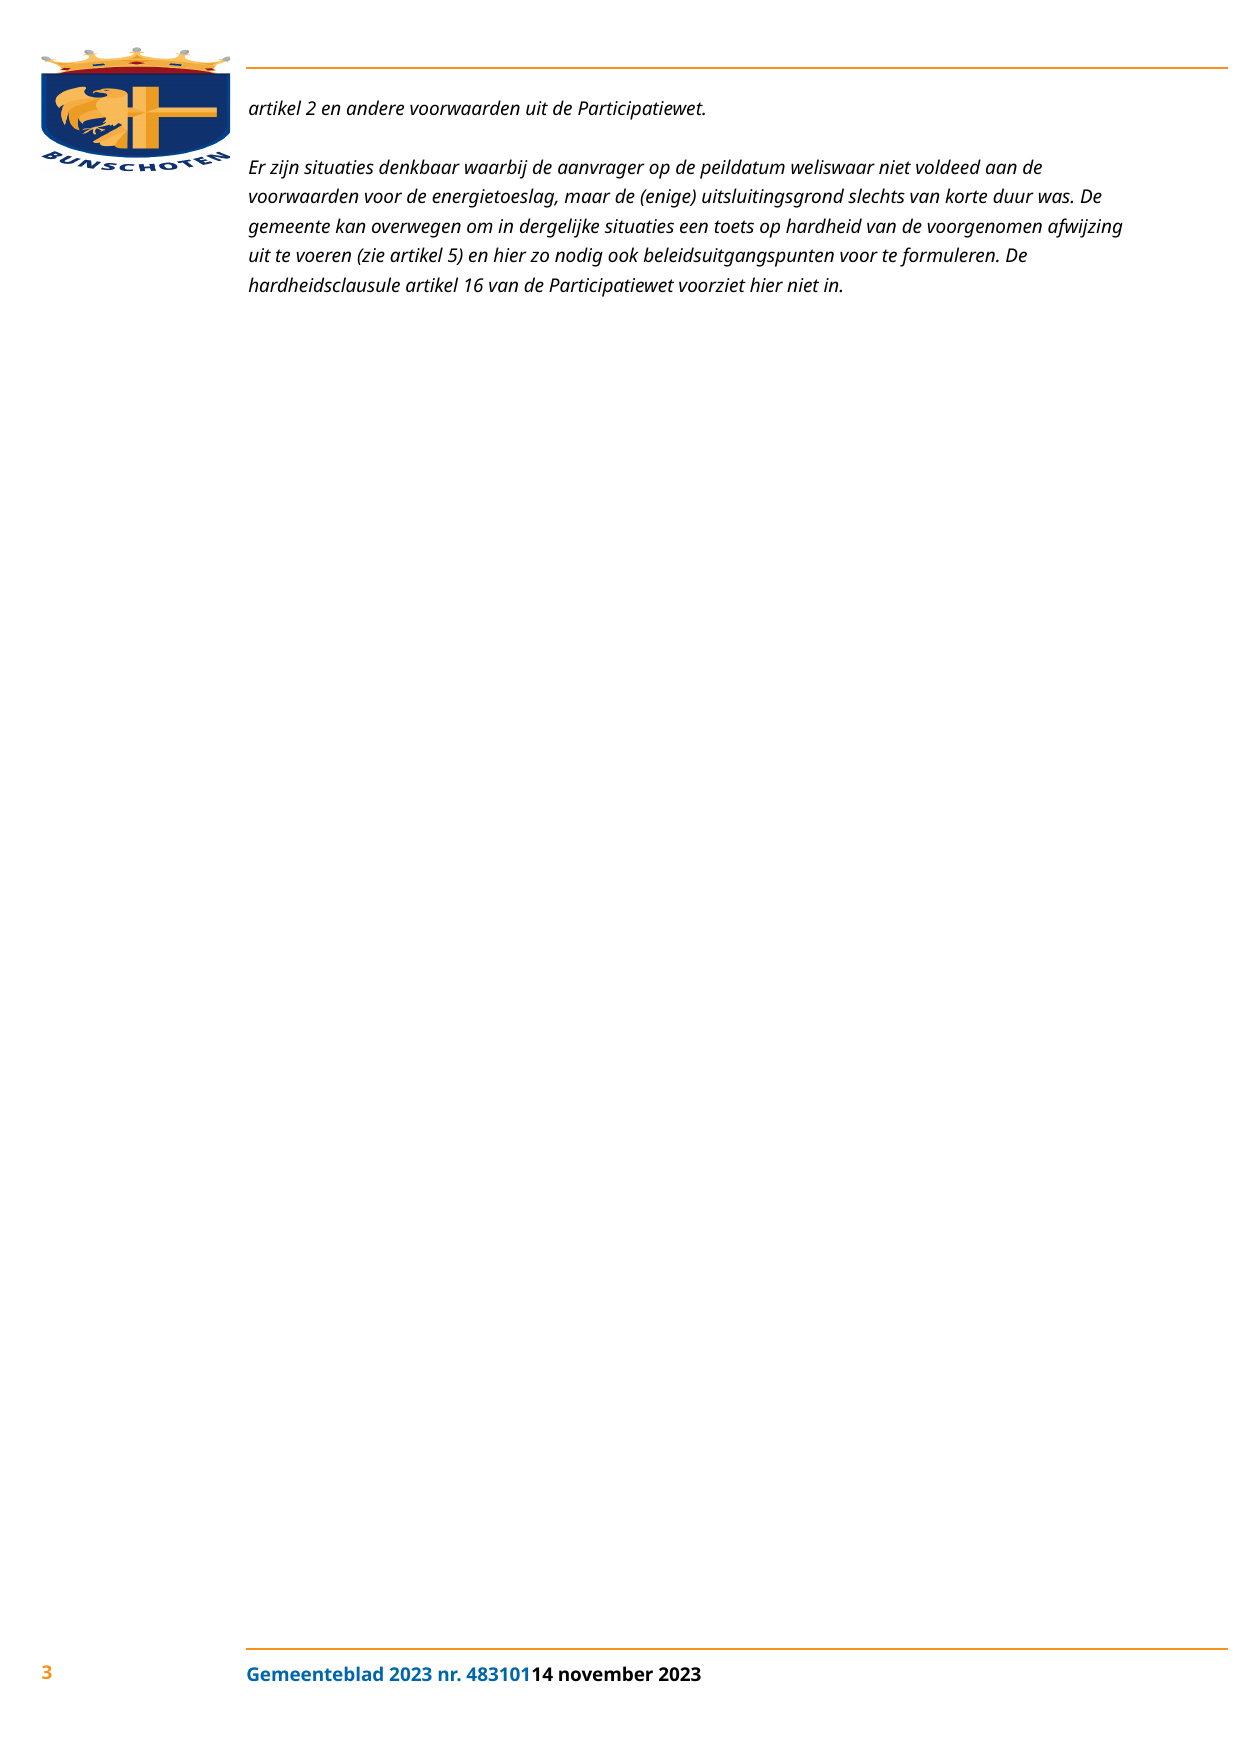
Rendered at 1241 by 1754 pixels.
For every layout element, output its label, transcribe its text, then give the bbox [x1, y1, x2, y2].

text artikel 2 en andere voorwaarden uit de Participatiewet. [248, 95, 1152, 121]
text Er zijn situaties denkbaar waarbij de aanvrager op de peildatum weliswaar niet voldeed aan de voorwaarden voor de energietoeslag, maar de (enige) uitsluitingsgrond slechts van korte duur was. De gemeente kan overwegen om in dergelijke situaties een toets op hardheid van de voorgenomen afwijzing uit te voeren (zie artikel 5) en hier zo nodig ook beleidsuitgangspunten voor te formuleren. De hardheidsclausule artikel 16 van de Participatiewet voorziet hier niet in. [248, 154, 1152, 298]
picture [41, 47, 231, 172]
